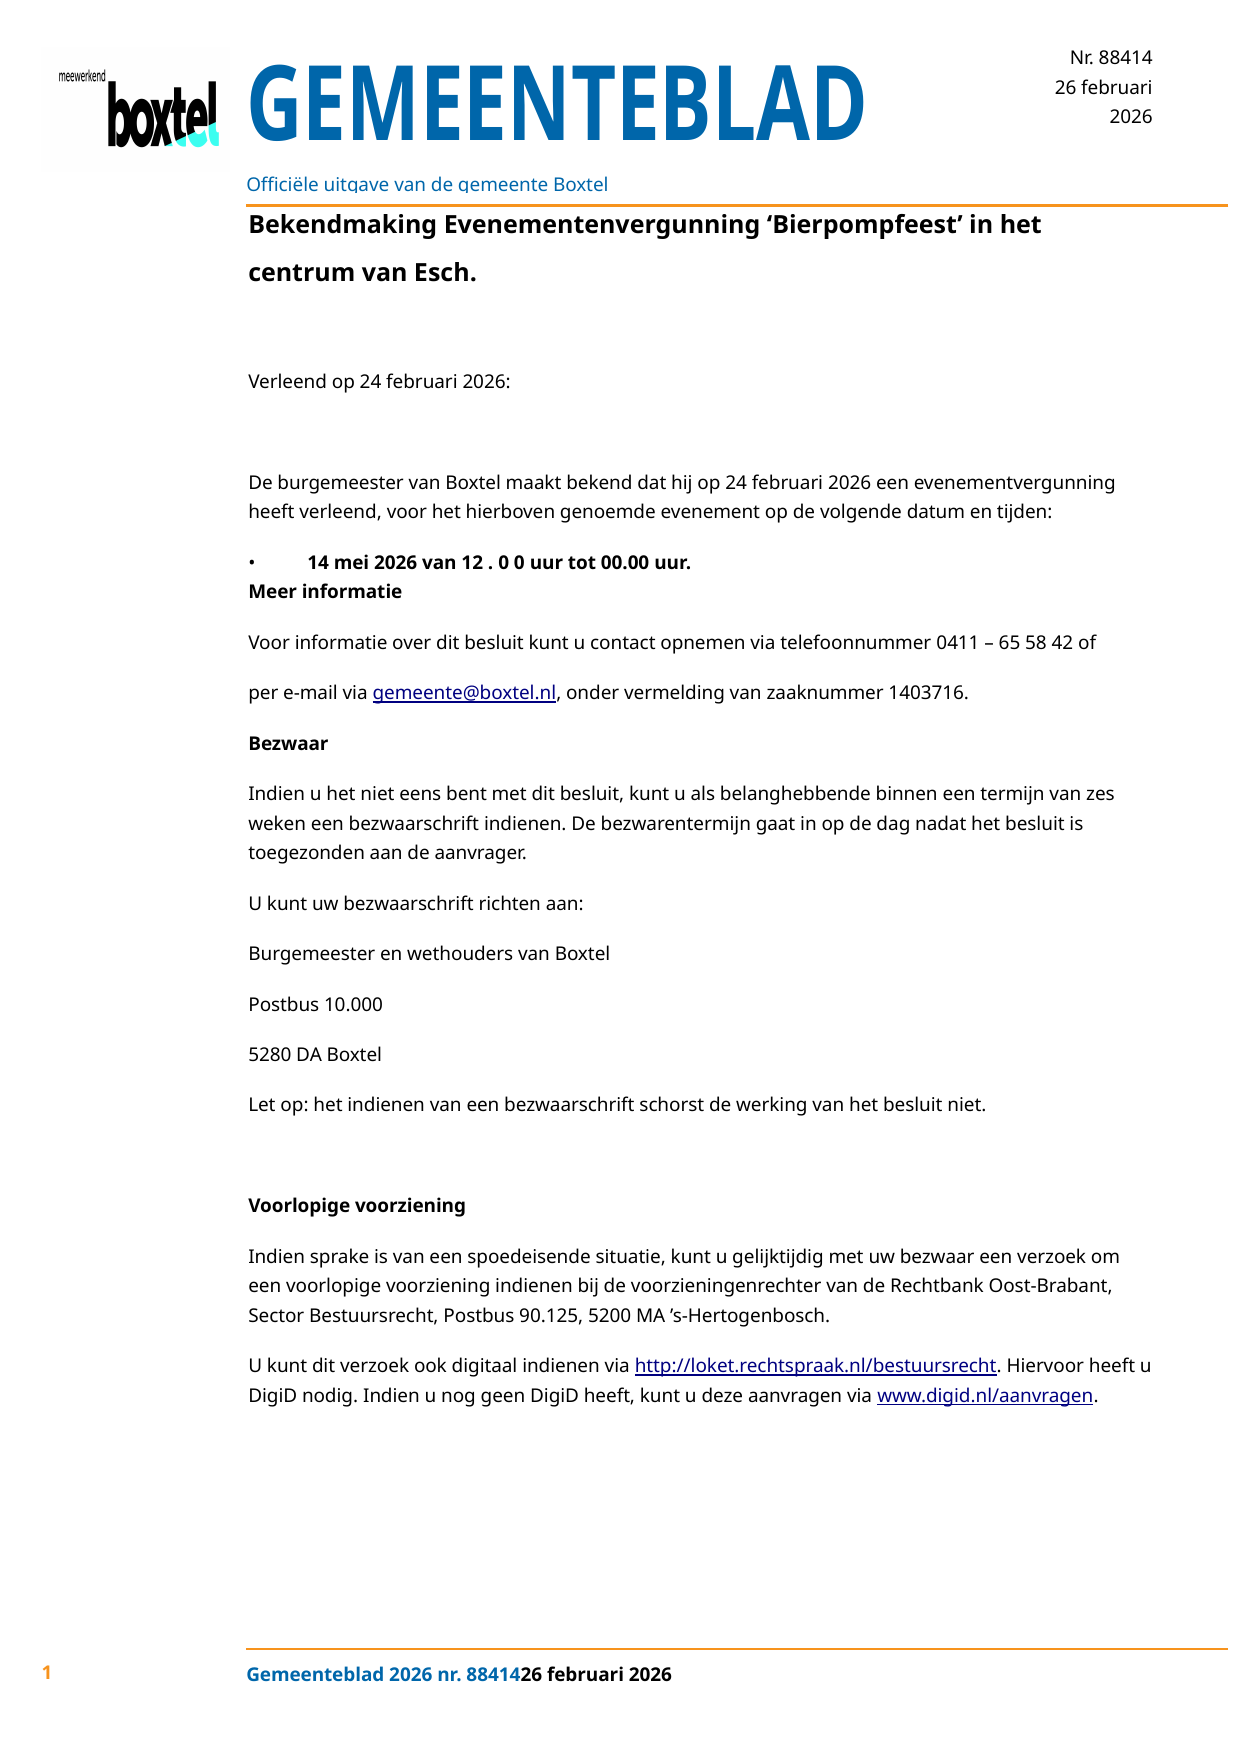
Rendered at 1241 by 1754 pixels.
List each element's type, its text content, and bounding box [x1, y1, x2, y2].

text 5280 DA Boxtel [248, 1041, 1152, 1067]
text De burgemeester van Boxtel maakt bekend dat hij op 24 februari 2026 een evenementvergunning heeft verleend, voor het hierboven genoemde evenement op de volgende datum en tijden: [248, 469, 1152, 524]
text Bezwaar [248, 730, 1152, 756]
list 14 mei 2026 van 12 . 0 0 uur tot 00.00 uur. [248, 549, 1152, 575]
text Verleend op 24 februari 2026: [248, 368, 1152, 394]
picture [41, 47, 231, 172]
text U kunt uw bezwaarschrift richten aan: [248, 890, 1152, 916]
text Postbus 10.000 [248, 991, 1152, 1017]
text Indien u het niet eens bent met dit besluit, kunt u als belanghebbende binnen een termijn van zes weken een bezwaarschrift indienen. De bezwarentermijn gaat in op de dag nadat het besluit is toegezonden aan de aanvrager. [248, 780, 1152, 865]
text Voorlopige voorziening [248, 1192, 1152, 1218]
text Burgemeester en wethouders van Boxtel [248, 940, 1152, 966]
text Let op: het indienen van een bezwaarschrift schorst de werking van het besluit niet. [248, 1092, 1152, 1117]
text Bekendmaking Evenementenvergunning ‘Bierpompfeest’ in het centrum van Esch. [248, 207, 1152, 288]
text per e-mail via gemeente@boxtel.nl, onder vermelding van zaaknummer 1403716. [248, 679, 1152, 705]
text Meer informatie [248, 579, 1152, 604]
text U kunt dit verzoek ook digitaal indienen via http://loket.rechtspraak.nl/bestuursrecht. Hiervoor heeft u DigiD nodig. Indien u nog geen DigiD heeft, kunt u deze aanvragen via www.digid.nl/aanvragen. [248, 1352, 1152, 1408]
text Voor informatie over dit besluit kunt u contact opnemen via telefoonnummer 0411 – 65 58 42 of [248, 629, 1152, 655]
text Indien sprake is van een spoedeisende situatie, kunt u gelijktijdig met uw bezwaar een verzoek om een voorlopige voorziening indienen bij de voorzieningenrechter van de Rechtbank Oost-Brabant, Sector Bestuursrecht, Postbus 90.125, 5200 MA ’s-Hertogenbosch. [248, 1243, 1152, 1328]
